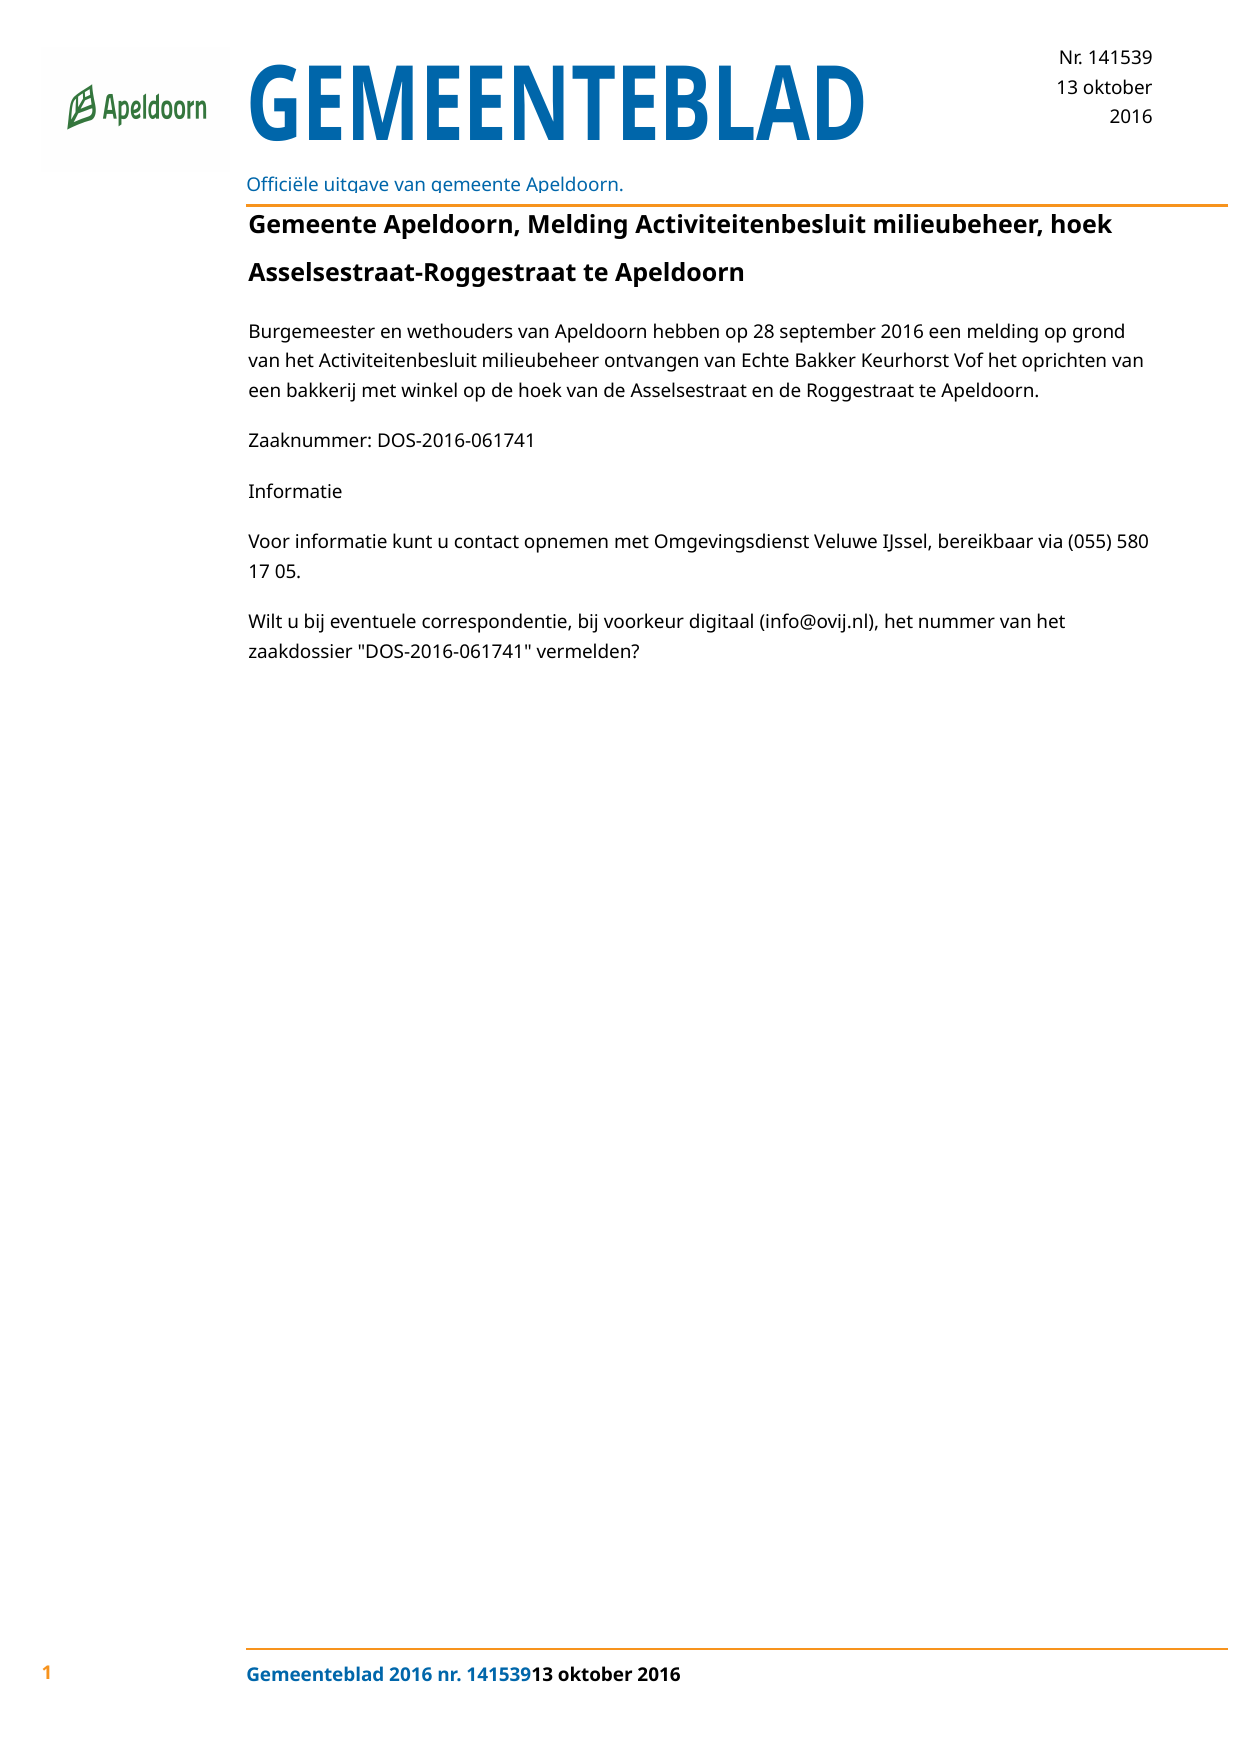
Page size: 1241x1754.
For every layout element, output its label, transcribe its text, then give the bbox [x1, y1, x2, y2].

picture [41, 47, 231, 172]
text Gemeente Apeldoorn, Melding Activiteitenbesluit milieubeheer, hoek Asselsestraat-Roggestraat te Apeldoorn [248, 207, 1152, 288]
text Voor informatie kunt u contact opnemen met Omgevingsdienst Veluwe IJssel, bereikbaar via (055) 580 17 05. [248, 528, 1152, 584]
text Informatie [248, 478, 1152, 504]
text Zaaknummer: DOS-2016-061741 [248, 427, 1152, 453]
text Wilt u bij eventuele correspondentie, bij voorkeur digitaal (info@ovij.nl), het nummer van het zaakdossier "DOS-2016-061741" vermelden? [248, 608, 1152, 664]
text Burgemeester en wethouders van Apeldoorn hebben op 28 september 2016 een melding op grond van het Activiteitenbesluit milieubeheer ontvangen van Echte Bakker Keurhorst Vof het oprichten van een bakkerij met winkel op de hoek van de Asselsestraat en de Roggestraat te Apeldoorn. [248, 318, 1152, 403]
